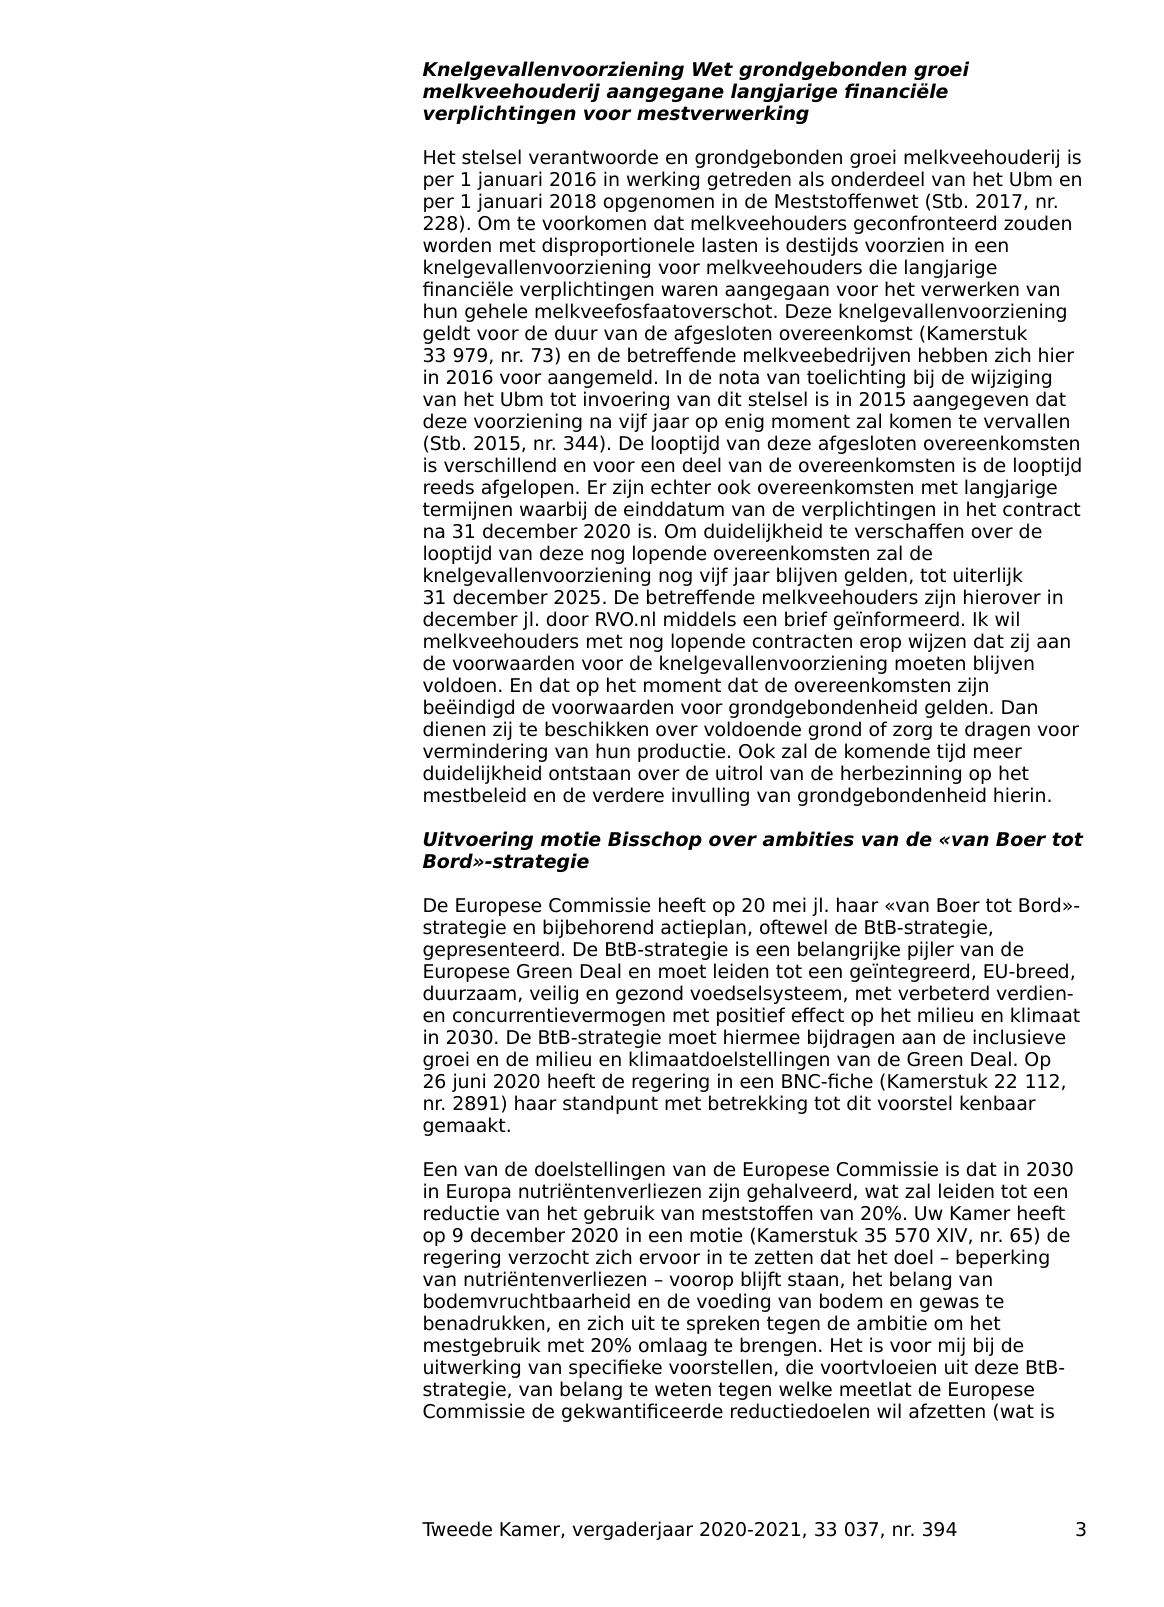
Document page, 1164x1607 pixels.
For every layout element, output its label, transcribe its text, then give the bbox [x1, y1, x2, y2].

subtitle Knelgevallenvoorziening Wet grondgebonden groei melkveehouderij aangegane langjarige financiële verplichtingen voor mestverwerking [422, 59, 1087, 125]
text Het stelsel verantwoorde en grondgebonden groei melkveehouderij is per 1 januari 2016 in werking getreden als onderdeel van het Ubm en per 1 januari 2018 opgenomen in de Meststoffenwet (Stb. 2017, nr. 228). Om te voorkomen dat melkveehouders geconfronteerd zouden worden met disproportionele lasten is destijds voorzien in een knelgevallenvoorziening voor melkveehouders die langjarige financiële verplichtingen waren aangegaan voor het verwerken van hun gehele melkveefosfaatoverschot. Deze knelgevallenvoorziening geldt voor de duur van de afgesloten overeenkomst (Kamerstuk 33 979, nr. 73) en de betreffende melkveebedrijven hebben zich hier in 2016 voor aangemeld. In de nota van toelichting bij de wijziging van het Ubm tot invoering van dit stelsel is in 2015 aangegeven dat deze voorziening na vijf jaar op enig moment zal komen te vervallen (Stb. 2015, nr. 344). De looptijd van deze afgesloten overeenkomsten is verschillend en voor een deel van de overeenkomsten is de looptijd reeds afgelopen. Er zijn echter ook overeenkomsten met langjarige termijnen waarbij de einddatum van de verplichtingen in het contract na 31 december 2020 is. Om duidelijkheid te verschaffen over de looptijd van deze nog lopende overeenkomsten zal de knelgevallenvoorziening nog vijf jaar blijven gelden, tot uiterlijk 31 december 2025. De betreffende melkveehouders zijn hierover in december jl. door RVO.nl middels een brief geïnformeerd. Ik wil melkveehouders met nog lopende contracten erop wijzen dat zij aan de voorwaarden voor de knelgevallenvoorziening moeten blijven voldoen. En dat op het moment dat de overeenkomsten zijn beëindigd de voorwaarden voor grondgebondenheid gelden. Dan dienen zij te beschikken over voldoende grond of zorg te dragen voor vermindering van hun productie. Ook zal de komende tijd meer duidelijkheid ontstaan over de uitrol van de herbezinning op het mestbeleid en de verdere invulling van grondgebondenheid hierin. [422, 147, 1087, 807]
subtitle Uitvoering motie Bisschop over ambities van de «van Boer tot Bord»-strategie [422, 829, 1087, 873]
text Een van de doelstellingen van de Europese Commissie is dat in 2030 in Europa nutriëntenverliezen zijn gehalveerd, wat zal leiden tot een reductie van het gebruik van meststoffen van 20%. Uw Kamer heeft op 9 december 2020 in een motie (Kamerstuk 35 570 XIV, nr. 65) de regering verzocht zich ervoor in te zetten dat het doel – beperking van nutriëntenverliezen – voorop blijft staan, het belang van bodemvruchtbaarheid en de voeding van bodem en gewas te benadrukken, en zich uit te spreken tegen de ambitie om het mestgebruik met 20% omlaag te brengen. Het is voor mij bij de uitwerking van specifieke voorstellen, die voortvloeien uit deze BtB-strategie, van belang te weten tegen welke meetlat de Europese Commissie de gekwantificeerde reductiedoelen wil afzetten (wat is [422, 1159, 1087, 1423]
text De Europese Commissie heeft op 20 mei jl. haar «van Boer tot Bord»-strategie en bijbehorend actieplan, oftewel de BtB-strategie, gepresenteerd. De BtB-strategie is een belangrijke pijler van de Europese Green Deal en moet leiden tot een geïntegreerd, EU-breed, duurzaam, veilig en gezond voedselsysteem, met verbeterd verdien- en concurrentievermogen met positief effect op het milieu en klimaat in 2030. De BtB-strategie moet hiermee bijdragen aan de inclusieve groei en de milieu en klimaatdoelstellingen van de Green Deal. Op 26 juni 2020 heeft de regering in een BNC-fiche (Kamerstuk 22 112, nr. 2891) haar standpunt met betrekking tot dit voorstel kenbaar gemaakt. [422, 895, 1087, 1137]
